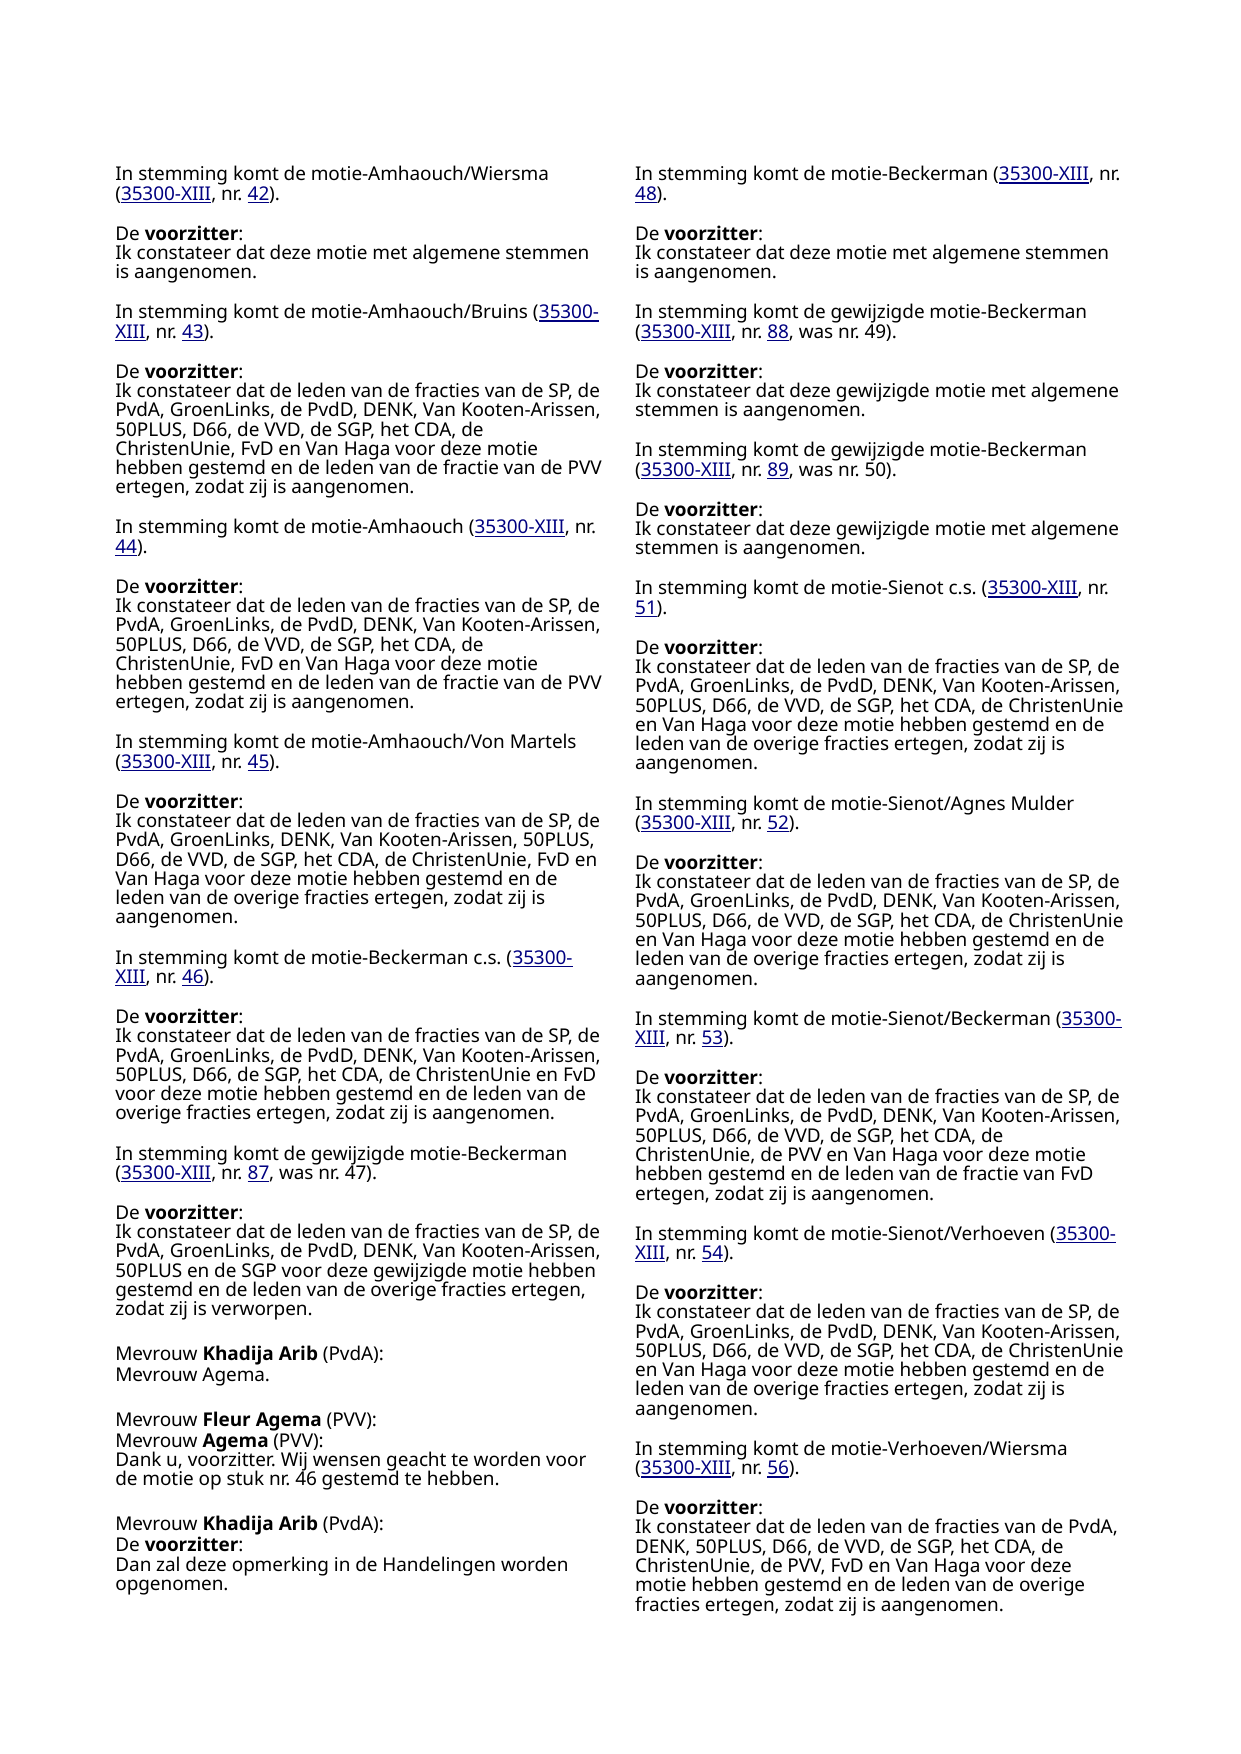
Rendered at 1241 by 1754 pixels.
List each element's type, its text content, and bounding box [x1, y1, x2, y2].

text In stemming komt de motie-Amhaouch (35300-XIII, nr. 44). [115, 518, 605, 557]
text De voorzitter: [115, 793, 605, 812]
text De voorzitter: [115, 1008, 605, 1027]
text Ik constateer dat de leden van de fracties van de SP, de PvdA, GroenLinks, de PvdD, DENK, Van Kooten-Arissen, 50PLUS, D66, de SGP, het CDA, de ChristenUnie en FvD voor deze motie hebben gestemd en de leden van de overige fracties ertegen, zodat zij is aangenomen. [115, 1027, 605, 1124]
text De voorzitter: [115, 225, 605, 244]
text Mevrouw Khadija Arib (PvdA): [115, 1340, 605, 1366]
text In stemming komt de motie-Beckerman c.s. (35300-XIII, nr. 46). [115, 949, 605, 987]
text In stemming komt de motie-Sienot/Agnes Mulder (35300-XIII, nr. 52). [635, 794, 1125, 833]
text Ik constateer dat de leden van de fracties van de SP, de PvdA, GroenLinks, de PvdD, DENK, Van Kooten-Arissen, 50PLUS, D66, de VVD, de SGP, het CDA, de ChristenUnie, FvD en Van Haga voor deze motie hebben gestemd en de leden van de fractie van de PVV ertegen, zodat zij is aangenomen. [115, 382, 605, 498]
text Mevrouw Agema. [115, 1366, 605, 1385]
text Ik constateer dat de leden van de fracties van de PvdA, DENK, 50PLUS, D66, de VVD, de SGP, het CDA, de ChristenUnie, de PVV, FvD en Van Haga voor deze motie hebben gestemd en de leden van de overige fracties ertegen, zodat zij is aangenomen. [635, 1518, 1125, 1615]
text In stemming komt de motie-Beckerman (35300-XIII, nr. 48). [635, 165, 1125, 204]
text Mevrouw Fleur Agema (PVV): [115, 1406, 605, 1432]
text In stemming komt de motie-Sienot/Verhoeven (35300-XIII, nr. 54). [635, 1225, 1125, 1263]
text De voorzitter: [635, 225, 1125, 244]
text Ik constateer dat de leden van de fracties van de SP, de PvdA, GroenLinks, de PvdD, DENK, Van Kooten-Arissen, 50PLUS en de SGP voor deze gewijzigde motie hebben gestemd en de leden van de overige fracties ertegen, zodat zij is verworpen. [115, 1223, 605, 1319]
text Mevrouw Agema (PVV): [115, 1432, 605, 1451]
text Mevrouw Khadija Arib (PvdA): [115, 1511, 605, 1536]
text Ik constateer dat de leden van de fracties van de SP, de PvdA, GroenLinks, de PvdD, DENK, Van Kooten-Arissen, 50PLUS, D66, de VVD, de SGP, het CDA, de ChristenUnie en Van Haga voor deze motie hebben gestemd en de leden van de overige fracties ertegen, zodat zij is aangenomen. [635, 1303, 1125, 1419]
text De voorzitter: [635, 363, 1125, 382]
text Ik constateer dat de leden van de fracties van de SP, de PvdA, GroenLinks, de PvdD, DENK, Van Kooten-Arissen, 50PLUS, D66, de VVD, de SGP, het CDA, de ChristenUnie, FvD en Van Haga voor deze motie hebben gestemd en de leden van de fractie van de PVV ertegen, zodat zij is aangenomen. [115, 597, 605, 713]
text De voorzitter: [635, 501, 1125, 520]
text Ik constateer dat deze gewijzigde motie met algemene stemmen is aangenomen. [635, 382, 1125, 421]
text In stemming komt de motie-Amhaouch/Von Martels (35300-XIII, nr. 45). [115, 733, 605, 772]
text In stemming komt de motie-Sienot c.s. (35300-XIII, nr. 51). [635, 579, 1125, 618]
text De voorzitter: [115, 1536, 605, 1556]
text Ik constateer dat deze gewijzigde motie met algemene stemmen is aangenomen. [635, 520, 1125, 558]
text Dank u, voorzitter. Wij wensen geacht te worden voor de motie op stuk nr. 46 gestemd te hebben. [115, 1451, 605, 1490]
text Ik constateer dat de leden van de fracties van de SP, de PvdA, GroenLinks, de PvdD, DENK, Van Kooten-Arissen, 50PLUS, D66, de VVD, de SGP, het CDA, de ChristenUnie en Van Haga voor deze motie hebben gestemd en de leden van de overige fracties ertegen, zodat zij is aangenomen. [635, 873, 1125, 989]
text De voorzitter: [635, 1069, 1125, 1088]
text Ik constateer dat de leden van de fracties van de SP, de PvdA, GroenLinks, DENK, Van Kooten-Arissen, 50PLUS, D66, de VVD, de SGP, het CDA, de ChristenUnie, FvD en Van Haga voor deze motie hebben gestemd en de leden van de overige fracties ertegen, zodat zij is aangenomen. [115, 812, 605, 928]
text In stemming komt de gewijzigde motie-Beckerman (35300-XIII, nr. 89, was nr. 50). [635, 441, 1125, 480]
text De voorzitter: [635, 639, 1125, 658]
text In stemming komt de motie-Amhaouch/Bruins (35300-XIII, nr. 43). [115, 303, 605, 342]
text In stemming komt de motie-Verhoeven/Wiersma (35300-XIII, nr. 56). [635, 1440, 1125, 1478]
text De voorzitter: [115, 1204, 605, 1223]
text In stemming komt de motie-Sienot/Beckerman (35300-XIII, nr. 53). [635, 1009, 1125, 1048]
text De voorzitter: [635, 854, 1125, 873]
text Ik constateer dat deze motie met algemene stemmen is aangenomen. [635, 244, 1125, 282]
text De voorzitter: [115, 578, 605, 597]
text In stemming komt de gewijzigde motie-Beckerman (35300-XIII, nr. 88, was nr. 49). [635, 303, 1125, 342]
text In stemming komt de motie-Amhaouch/Wiersma (35300-XIII, nr. 42). [115, 165, 605, 204]
text Ik constateer dat deze motie met algemene stemmen is aangenomen. [115, 244, 605, 282]
text De voorzitter: [635, 1284, 1125, 1303]
text De voorzitter: [115, 363, 605, 382]
text Dan zal deze opmerking in de Handelingen worden opgenomen. [115, 1556, 605, 1594]
text In stemming komt de gewijzigde motie-Beckerman (35300-XIII, nr. 87, was nr. 47). [115, 1144, 605, 1183]
text Ik constateer dat de leden van de fracties van de SP, de PvdA, GroenLinks, de PvdD, DENK, Van Kooten-Arissen, 50PLUS, D66, de VVD, de SGP, het CDA, de ChristenUnie, de PVV en Van Haga voor deze motie hebben gestemd en de leden van de fractie van FvD ertegen, zodat zij is aangenomen. [635, 1088, 1125, 1204]
text Ik constateer dat de leden van de fracties van de SP, de PvdA, GroenLinks, de PvdD, DENK, Van Kooten-Arissen, 50PLUS, D66, de VVD, de SGP, het CDA, de ChristenUnie en Van Haga voor deze motie hebben gestemd en de leden van de overige fracties ertegen, zodat zij is aangenomen. [635, 658, 1125, 774]
text De voorzitter: [635, 1499, 1125, 1518]
